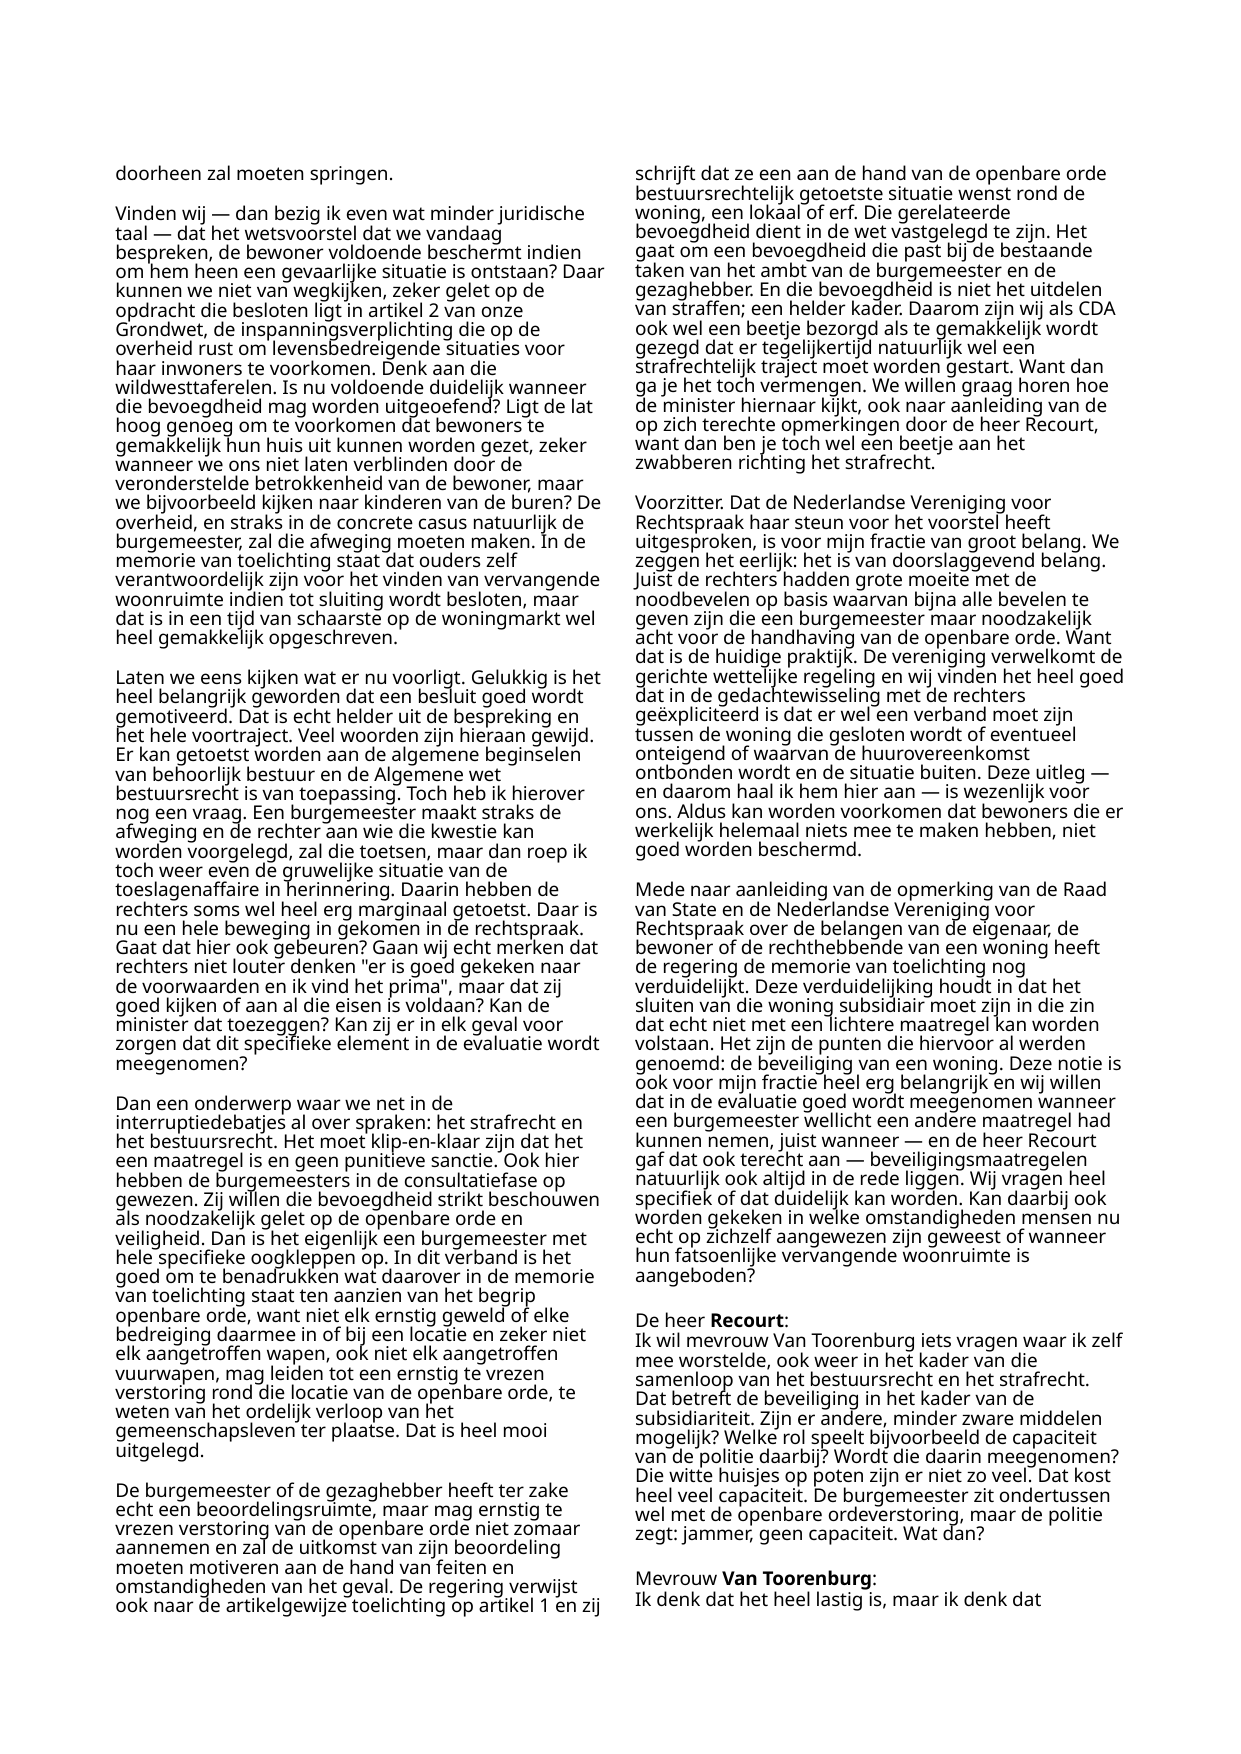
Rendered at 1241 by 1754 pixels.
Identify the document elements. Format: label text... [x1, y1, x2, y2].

text Mevrouw Van Toorenburg: [635, 1565, 1125, 1591]
text Vinden wij — dan bezig ik even wat minder juridische taal — dat het wetsvoorstel dat we vandaag bespreken, de bewoner voldoende beschermt indien om hem heen een gevaarlijke situatie is ontstaan? Daar kunnen we niet van wegkijken, zeker gelet op de opdracht die besloten ligt in artikel 2 van onze Grondwet, de inspanningsverplichting die op de overheid rust om levensbedreigende situaties voor haar inwoners te voorkomen. Denk aan die wildwesttaferelen. Is nu voldoende duidelijk wanneer die bevoegdheid mag worden uitgeoefend? Ligt de lat hoog genoeg om te voorkomen dat bewoners te gemakkelijk hun huis uit kunnen worden gezet, zeker wanneer we ons niet laten verblinden door de veronderstelde betrokkenheid van de bewoner, maar we bijvoorbeeld kijken naar kinderen van de buren? De overheid, en straks in de concrete casus natuurlijk de burgemeester, zal die afweging moeten maken. In de memorie van toelichting staat dat ouders zelf verantwoordelijk zijn voor het vinden van vervangende woonruimte indien tot sluiting wordt besloten, maar dat is in een tijd van schaarste op de woningmarkt wel heel gemakkelijk opgeschreven. [115, 205, 605, 648]
text doorheen zal moeten springen. [115, 165, 605, 184]
text Laten we eens kijken wat er nu voorligt. Gelukkig is het heel belangrijk geworden dat een besluit goed wordt gemotiveerd. Dat is echt helder uit de bespreking en het hele voortraject. Veel woorden zijn hieraan gewijd. Er kan getoetst worden aan de algemene beginselen van behoorlijk bestuur en de Algemene wet bestuursrecht is van toepassing. Toch heb ik hierover nog een vraag. Een burgemeester maakt straks de afweging en de rechter aan wie die kwestie kan worden voorgelegd, zal die toetsen, maar dan roep ik toch weer even de gruwelijke situatie van de toeslagenaffaire in herinnering. Daarin hebben de rechters soms wel heel erg marginaal getoetst. Daar is nu een hele beweging in gekomen in de rechtspraak. Gaat dat hier ook gebeuren? Gaan wij echt merken dat rechters niet louter denken "er is goed gekeken naar de voorwaarden en ik vind het prima", maar dat zij goed kijken of aan al die eisen is voldaan? Kan de minister dat toezeggen? Kan zij er in elk geval voor zorgen dat dit specifieke element in de evaluatie wordt meegenomen? [115, 669, 605, 1074]
text Dan een onderwerp waar we net in de interruptiedebatjes al over spraken: het strafrecht en het bestuursrecht. Het moet klip-en-klaar zijn dat het een maatregel is en geen punitieve sanctie. Ook hier hebben de burgemeesters in de consultatiefase op gewezen. Zij willen die bevoegdheid strikt beschouwen als noodzakelijk gelet op de openbare orde en veiligheid. Dan is het eigenlijk een burgemeester met hele specifieke oogkleppen op. In dit verband is het goed om te benadrukken wat daarover in de memorie van toelichting staat ten aanzien van het begrip openbare orde, want niet elk ernstig geweld of elke bedreiging daarmee in of bij een locatie en zeker niet elk aangetroffen wapen, ook niet elk aangetroffen vuurwapen, mag leiden tot een ernstig te vrezen verstoring rond die locatie van de openbare orde, te weten van het ordelijk verloop van het gemeenschapsleven ter plaatse. Dat is heel mooi uitgelegd. [115, 1095, 605, 1461]
text schrijft dat ze een aan de hand van de openbare orde bestuursrechtelijk getoetste situatie wenst rond de woning, een lokaal of erf. Die gerelateerde bevoegdheid dient in de wet vastgelegd te zijn. Het gaat om een bevoegdheid die past bij de bestaande taken van het ambt van de burgemeester en de gezaghebber. En die bevoegdheid is niet het uitdelen van straffen; een helder kader. Daarom zijn wij als CDA ook wel een beetje bezorgd als te gemakkelijk wordt gezegd dat er tegelijkertijd natuurlijk wel een strafrechtelijk traject moet worden gestart. Want dan ga je het toch vermengen. We willen graag horen hoe de minister hiernaar kijkt, ook naar aanleiding van de op zich terechte opmerkingen door de heer Recourt, want dan ben je toch wel een beetje aan het zwabberen richting het strafrecht. [635, 165, 1125, 474]
text Mede naar aanleiding van de opmerking van de Raad van State en de Nederlandse Vereniging voor Rechtspraak over de belangen van de eigenaar, de bewoner of de rechthebbende van een woning heeft de regering de memorie van toelichting nog verduidelijkt. Deze verduidelijking houdt in dat het sluiten van die woning subsidiair moet zijn in die zin dat echt niet met een lichtere maatregel kan worden volstaan. Het zijn de punten die hiervoor al werden genoemd: de beveiliging van een woning. Deze notie is ook voor mijn fractie heel erg belangrijk en wij willen dat in de evaluatie goed wordt meegenomen wanneer een burgemeester wellicht een andere maatregel had kunnen nemen, juist wanneer — en de heer Recourt gaf dat ook terecht aan — beveiligingsmaatregelen natuurlijk ook altijd in de rede liggen. Wij vragen heel specifiek of dat duidelijk kan worden. Kan daarbij ook worden gekeken in welke omstandigheden mensen nu echt op zichzelf aangewezen zijn geweest of wanneer hun fatsoenlijke vervangende woonruimte is aangeboden? [635, 881, 1125, 1286]
text De heer Recourt: [635, 1307, 1125, 1332]
text Voorzitter. Dat de Nederlandse Vereniging voor Rechtspraak haar steun voor het voorstel heeft uitgesproken, is voor mijn fractie van groot belang. We zeggen het eerlijk: het is van doorslaggevend belang. Juist de rechters hadden grote moeite met de noodbevelen op basis waarvan bijna alle bevelen te geven zijn die een burgemeester maar noodzakelijk acht voor de handhaving van de openbare orde. Want dat is de huidige praktijk. De vereniging verwelkomt de gerichte wettelijke regeling en wij vinden het heel goed dat in de gedachtewisseling met de rechters geëxpliciteerd is dat er wel een verband moet zijn tussen de woning die gesloten wordt of eventueel onteigend of waarvan de huurovereenkomst ontbonden wordt en de situatie buiten. Deze uitleg — en daarom haal ik hem hier aan — is wezenlijk voor ons. Aldus kan worden voorkomen dat bewoners die er werkelijk helemaal niets mee te maken hebben, niet goed worden beschermd. [635, 494, 1125, 861]
text Ik wil mevrouw Van Toorenburg iets vragen waar ik zelf mee worstelde, ook weer in het kader van die samenloop van het bestuursrecht en het strafrecht. Dat betreft de beveiliging in het kader van de subsidiariteit. Zijn er andere, minder zware middelen mogelijk? Welke rol speelt bijvoorbeeld de capaciteit van de politie daarbij? Wordt die daarin meegenomen? Die witte huisjes op poten zijn er niet zo veel. Dat kost heel veel capaciteit. De burgemeester zit ondertussen wel met de openbare ordeverstoring, maar de politie zegt: jammer, geen capaciteit. Wat dan? [635, 1332, 1125, 1544]
text Ik denk dat het heel lastig is, maar ik denk dat [635, 1591, 1125, 1610]
text De burgemeester of de gezaghebber heeft ter zake echt een beoordelingsruimte, maar mag ernstig te vrezen verstoring van de openbare orde niet zomaar aannemen en zal de uitkomst van zijn beoordeling moeten motiveren aan de hand van feiten en omstandigheden van het geval. De regering verwijst ook naar de artikelgewijze toelichting op artikel 1 en zij [115, 1482, 605, 1616]
